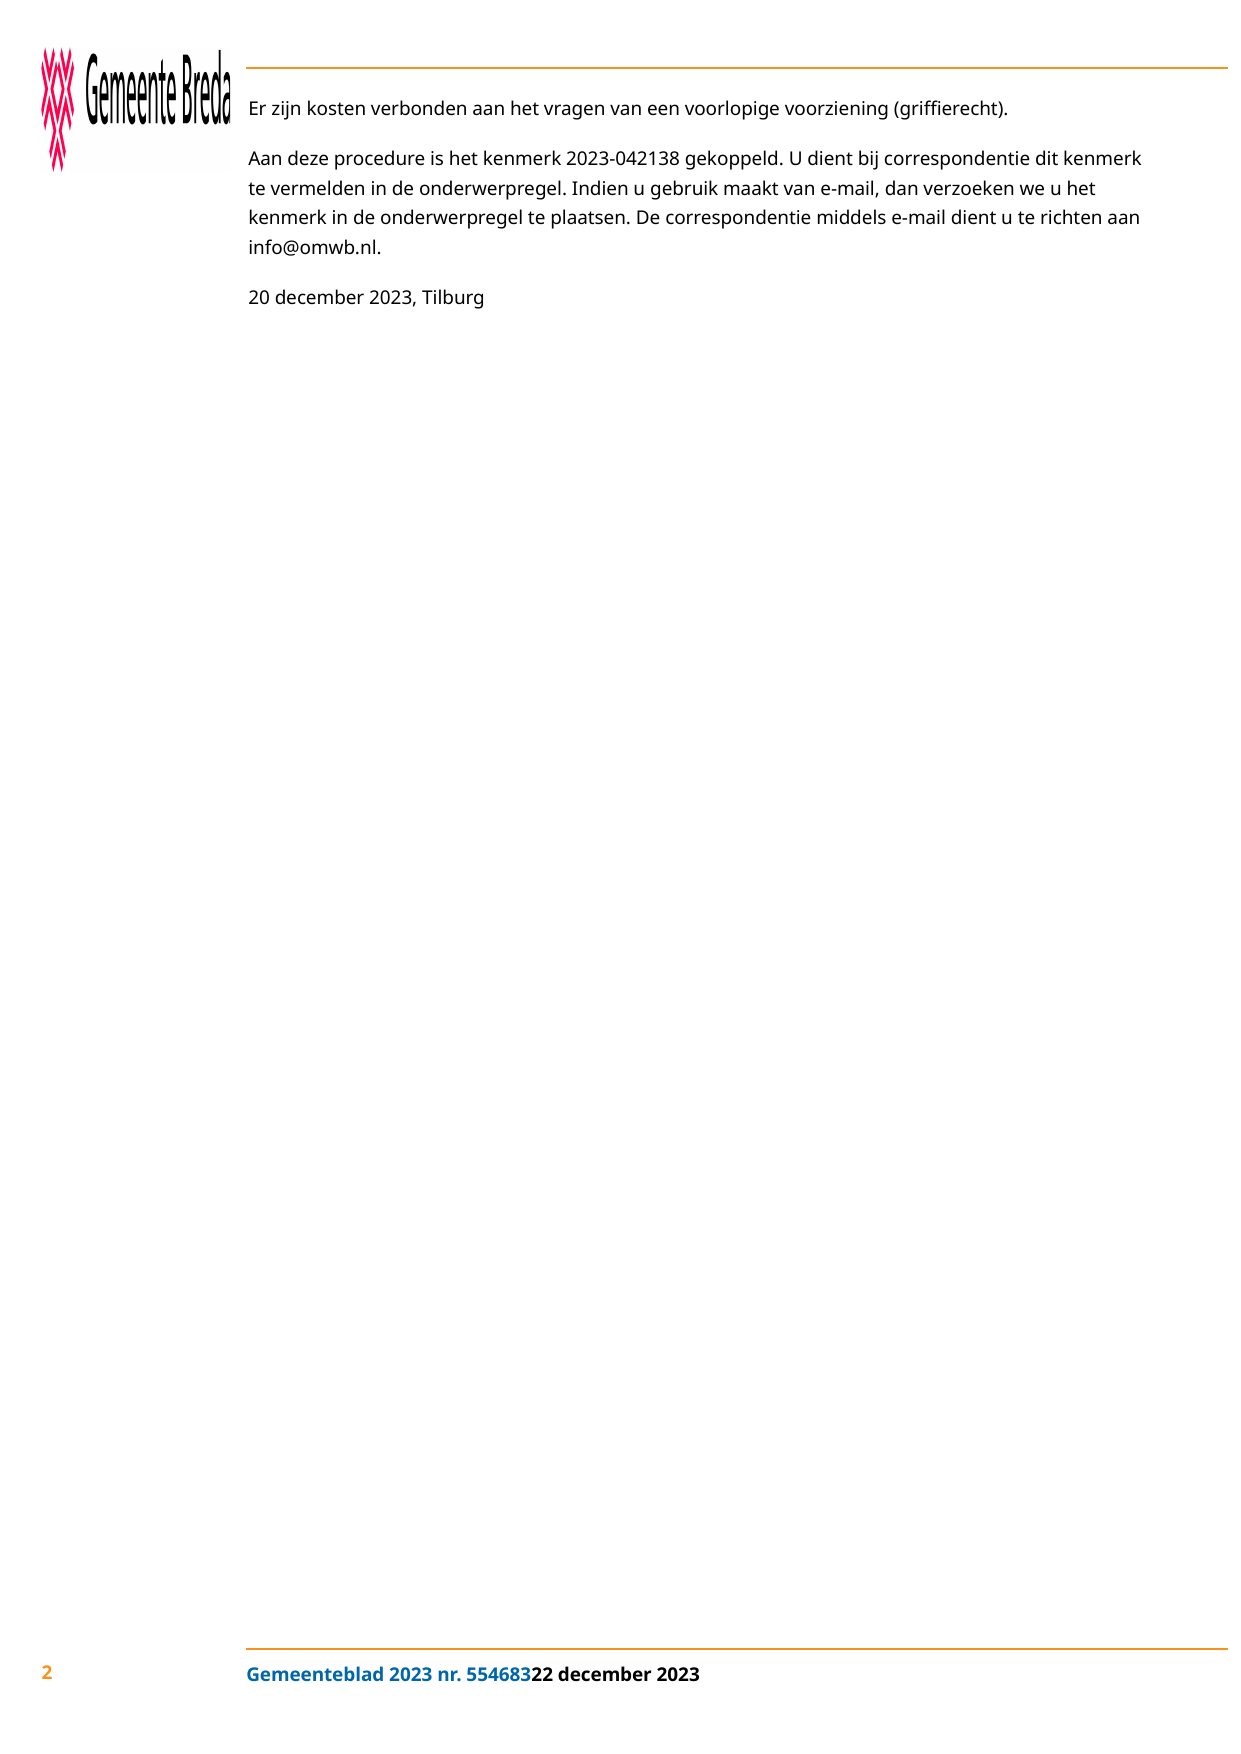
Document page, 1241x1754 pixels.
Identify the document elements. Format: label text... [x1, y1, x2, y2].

text Er zijn kosten verbonden aan het vragen van een voorlopige voorziening (griffierecht). [248, 95, 1152, 121]
text Aan deze procedure is het kenmerk 2023-042138 gekoppeld. U dient bij correspondentie dit kenmerk te vermelden in de onderwerpregel. Indien u gebruik maakt van e-mail, dan verzoeken we u het kenmerk in de onderwerpregel te plaatsen. De correspondentie middels e-mail dient u te richten aan info@omwb.nl. [248, 145, 1152, 260]
picture [41, 47, 231, 172]
text 20 december 2023, Tilburg [248, 284, 1152, 310]
